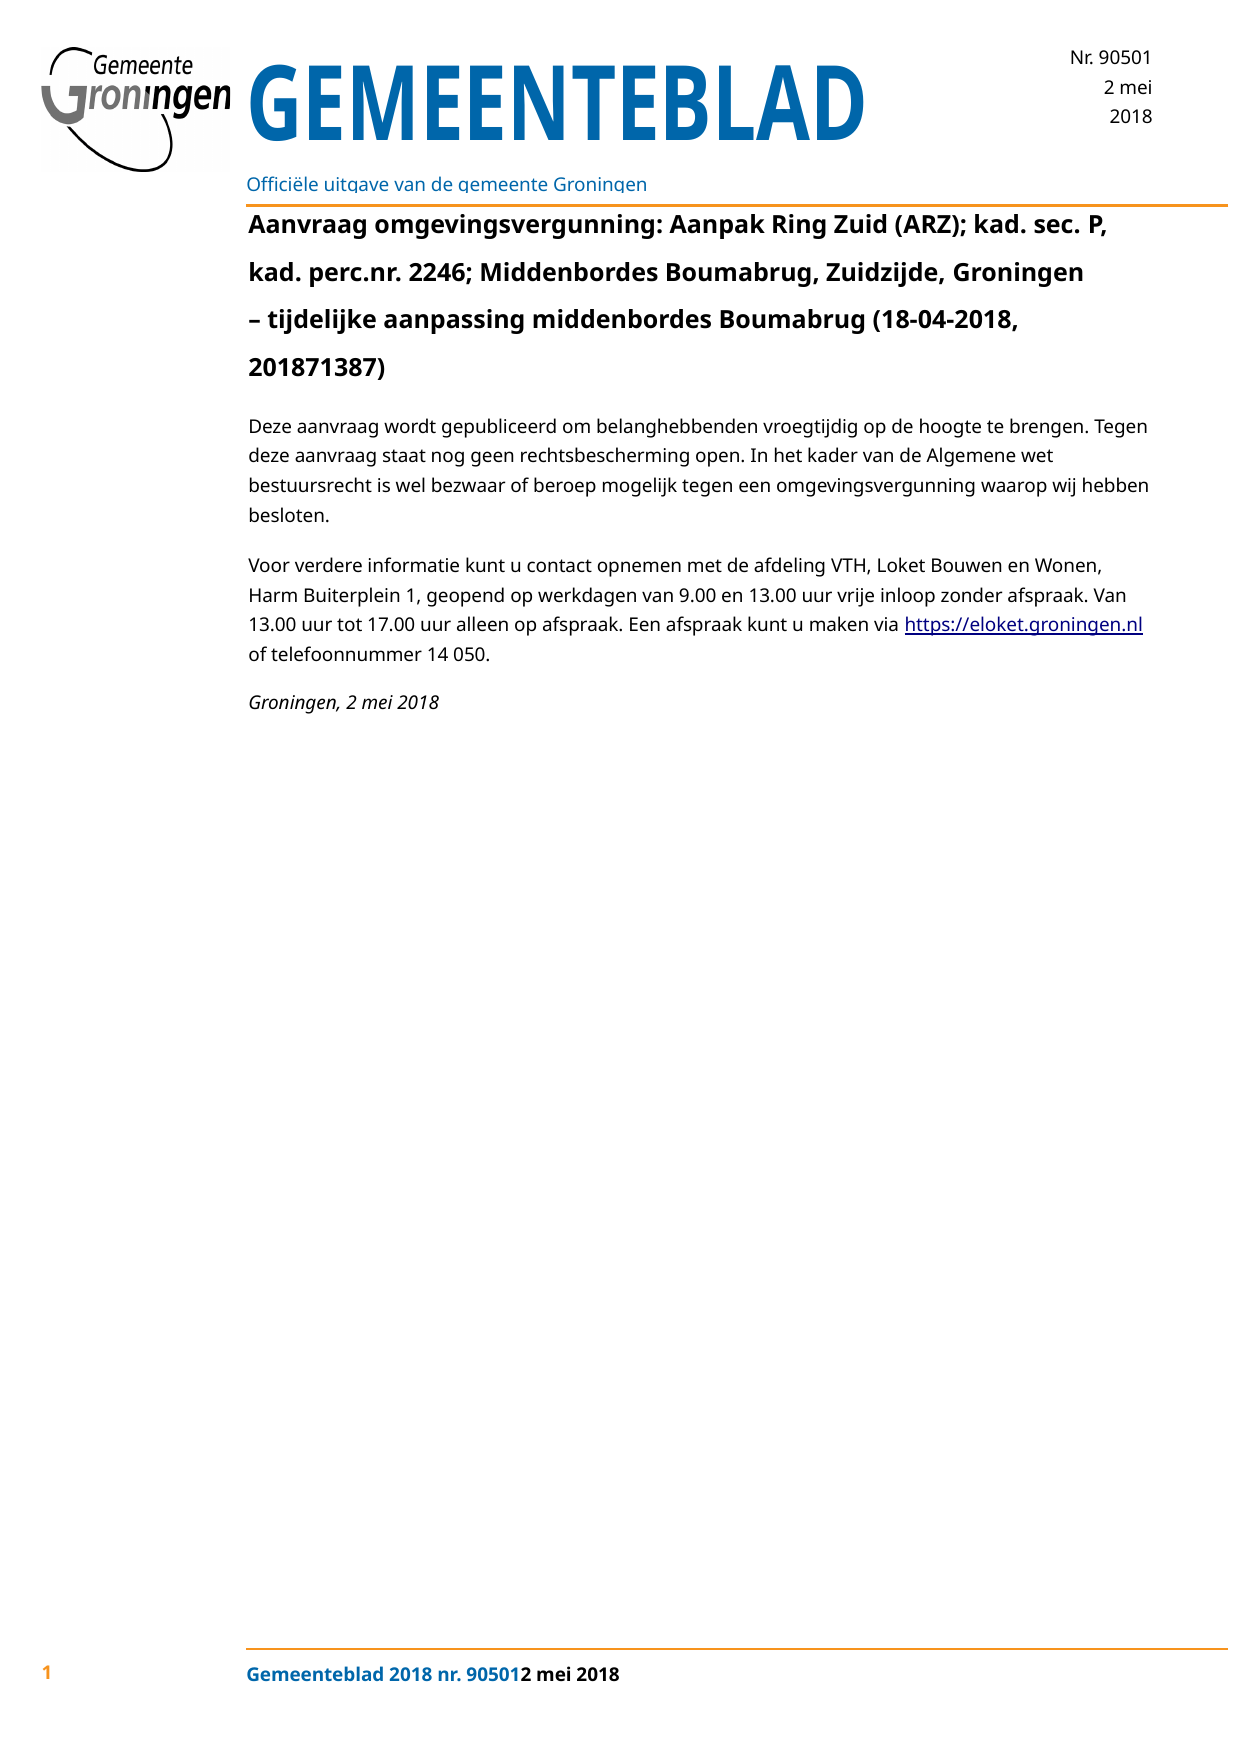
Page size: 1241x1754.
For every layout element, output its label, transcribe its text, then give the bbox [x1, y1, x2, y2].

text Groningen, 2 mei 2018 [248, 689, 1152, 714]
text Deze aanvraag wordt gepubliceerd om belanghebbenden vroegtijdig op de hoogte te brengen. Tegen deze aanvraag staat nog geen rechtsbescherming open. In het kader van de Algemene wet bestuursrecht is wel bezwaar of beroep mogelijk tegen een omgevingsvergunning waarop wij hebben besloten. [248, 413, 1152, 528]
text Aanvraag omgevingsvergunning: Aanpak Ring Zuid (ARZ); kad. sec. P, kad. perc.nr. 2246; Middenbordes Boumabrug, Zuidzijde, Groningen – tijdelijke aanpassing middenbordes Boumabrug (18-04-2018, 201871387) [248, 207, 1152, 384]
text Voor verdere informatie kunt u contact opnemen met de afdeling VTH, Loket Bouwen en Wonen, Harm Buiterplein 1, geopend op werkdagen van 9.00 en 13.00 uur vrije inloop zonder afspraak. Van 13.00 uur tot 17.00 uur alleen op afspraak. Een afspraak kunt u maken via https://eloket.groningen.nl of telefoonnummer 14 050. [248, 552, 1152, 667]
picture [41, 47, 231, 172]
